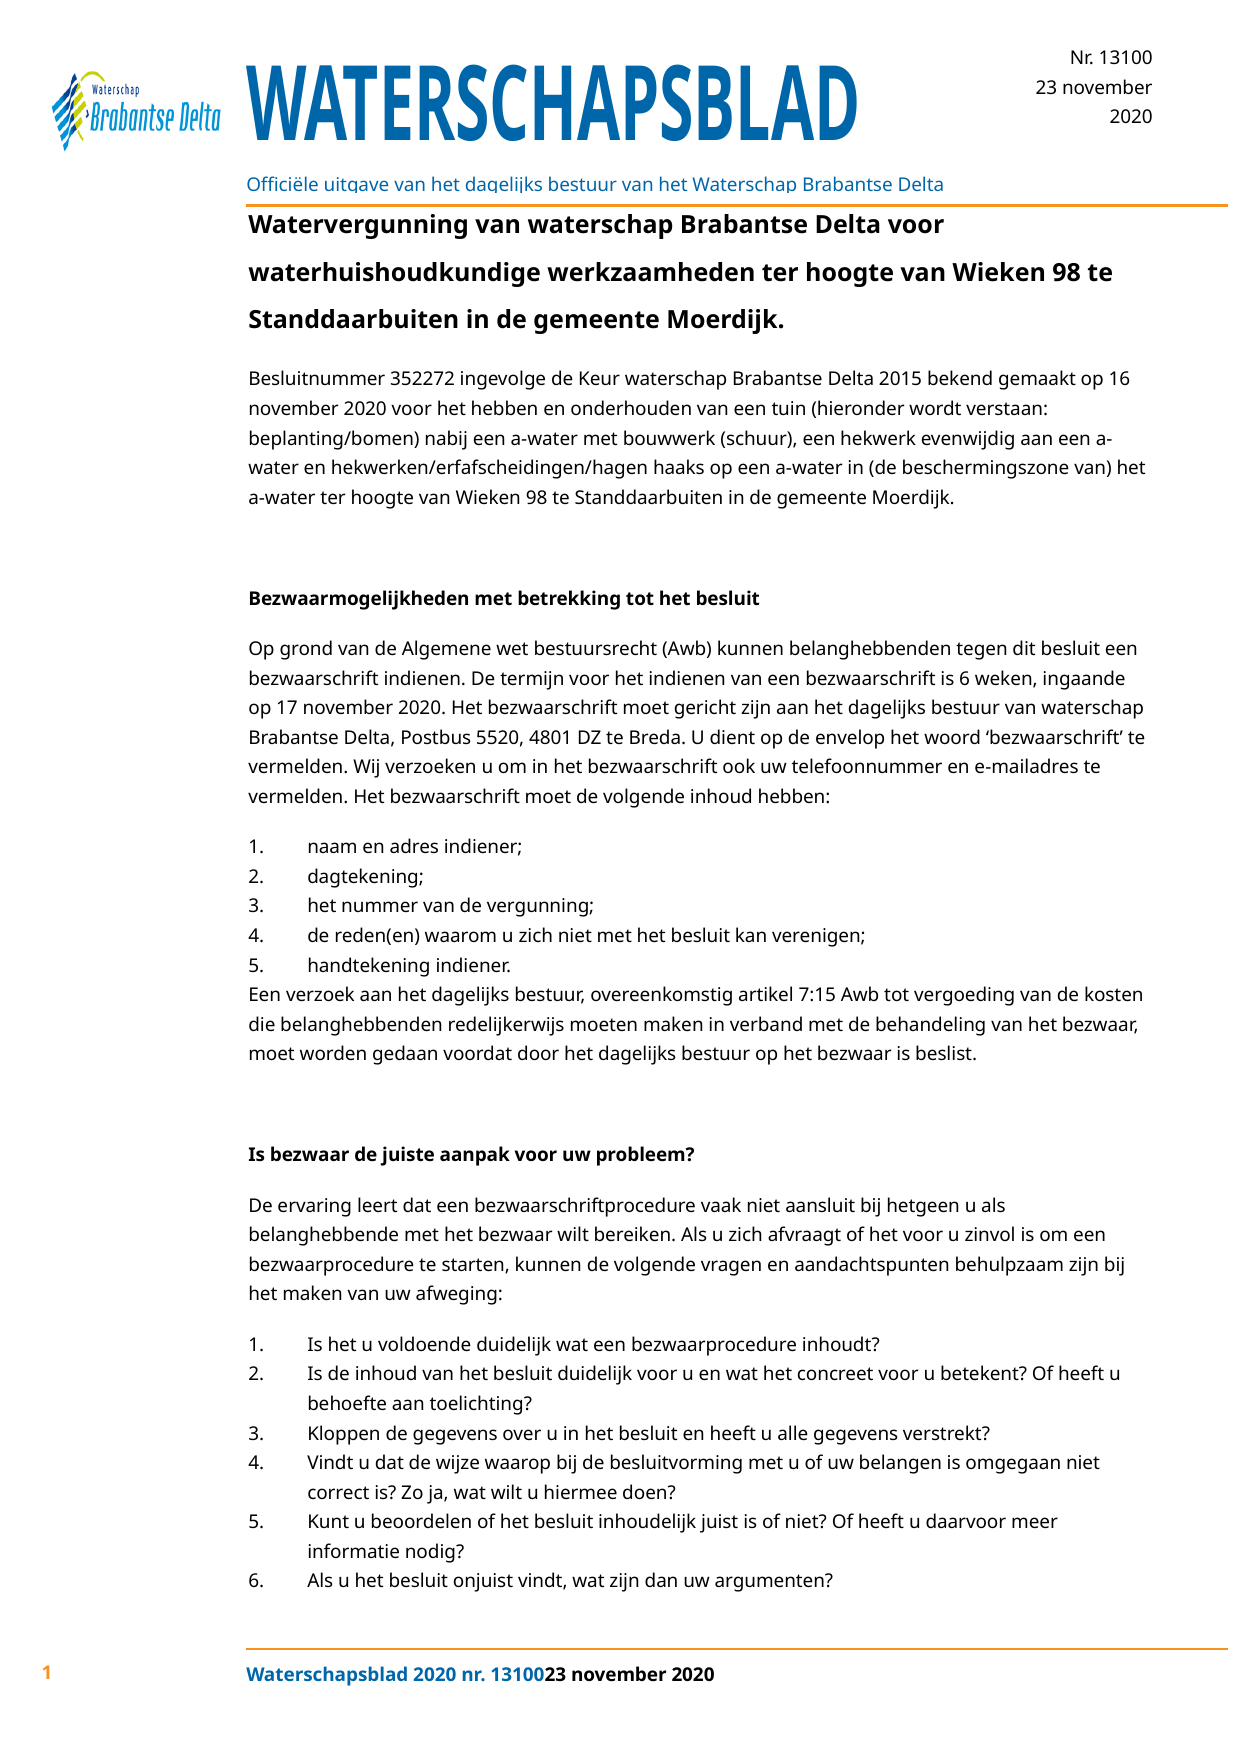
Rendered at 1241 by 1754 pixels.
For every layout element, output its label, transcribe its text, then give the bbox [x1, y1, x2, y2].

list dagtekening; [248, 863, 1152, 889]
text Watervergunning van waterschap Brabantse Delta voor waterhuishoudkundige werkzaamheden ter hoogte van Wieken 98 te Standdaarbuiten in de gemeente Moerdijk. [248, 207, 1152, 336]
text Een verzoek aan het dagelijks bestuur, overeenkomstig artikel 7:15 Awb tot vergoeding van de kosten die belanghebbenden redelijkerwijs moeten maken in verband met de behandeling van het bezwaar, moet worden gedaan voordat door het dagelijks bestuur op het bezwaar is beslist. [248, 981, 1152, 1066]
list naam en adres indiener; [248, 833, 1152, 859]
list Vindt u dat de wijze waarop bij de besluitvorming met u of uw belangen is omgegaan niet correct is? Zo ja, wat wilt u hiermee doen? [248, 1449, 1152, 1504]
text De ervaring leert dat een bezwaarschriftprocedure vaak niet aansluit bij hetgeen u als belanghebbende met het bezwaar wilt bereiken. Als u zich afvraagt of het voor u zinvol is om een bezwaarprocedure te starten, kunnen de volgende vragen en aandachtspunten behulpzaam zijn bij het maken van uw afweging: [248, 1192, 1152, 1306]
list Als u het besluit onjuist vindt, wat zijn dan uw argumenten? [248, 1568, 1152, 1593]
text Bezwaarmogelijkheden met betrekking tot het besluit [248, 585, 1152, 610]
list Kunt u beoordelen of het besluit inhoudelijk juist is of niet? Of heeft u daarvoor meer informatie nodig? [248, 1508, 1152, 1564]
text Op grond van de Algemene wet bestuursrecht (Awb) kunnen belanghebbenden tegen dit besluit een bezwaarschrift indienen. De termijn voor het indienen van een bezwaarschrift is 6 weken, ingaande op 17 november 2020. Het bezwaarschrift moet gericht zijn aan het dagelijks bestuur van waterschap Brabantse Delta, Postbus 5520, 4801 DZ te Breda. U dient op de envelop het woord ‘bezwaarschrift’ te vermelden. Wij verzoeken u om in het bezwaarschrift ook uw telefoonnummer en e‑mailadres te vermelden. Het bezwaarschrift moet de volgende inhoud hebben: [248, 635, 1152, 809]
list het nummer van de vergunning; [248, 893, 1152, 918]
list Kloppen de gegevens over u in het besluit en heeft u alle gegevens verstrekt? [248, 1420, 1152, 1445]
text Besluitnummer 352272 ingevolge de Keur waterschap Brabantse Delta 2015 bekend gemaakt op 16 november 2020 voor het hebben en onderhouden van een tuin (hieronder wordt verstaan: beplanting/bomen) nabij een a-water met bouwwerk (schuur), een hekwerk evenwijdig aan een a-water en hekwerken/erfafscheidingen/hagen haaks op een a-water in (de beschermingszone van) het a-water ter hoogte van Wieken 98 te Standdaarbuiten in de gemeente Moerdijk. [248, 366, 1152, 509]
list handtekening indiener. [248, 952, 1152, 977]
list Is het u voldoende duidelijk wat een bezwaarprocedure inhoudt? [248, 1331, 1152, 1357]
picture [41, 47, 231, 172]
text Is bezwaar de juiste aanpak voor uw probleem? [248, 1141, 1152, 1167]
list Is de inhoud van het besluit duidelijk voor u en wat het concreet voor u betekent? Of heeft u behoefte aan toelichting? [248, 1361, 1152, 1416]
list de reden(en) waarom u zich niet met het besluit kan verenigen; [248, 922, 1152, 948]
